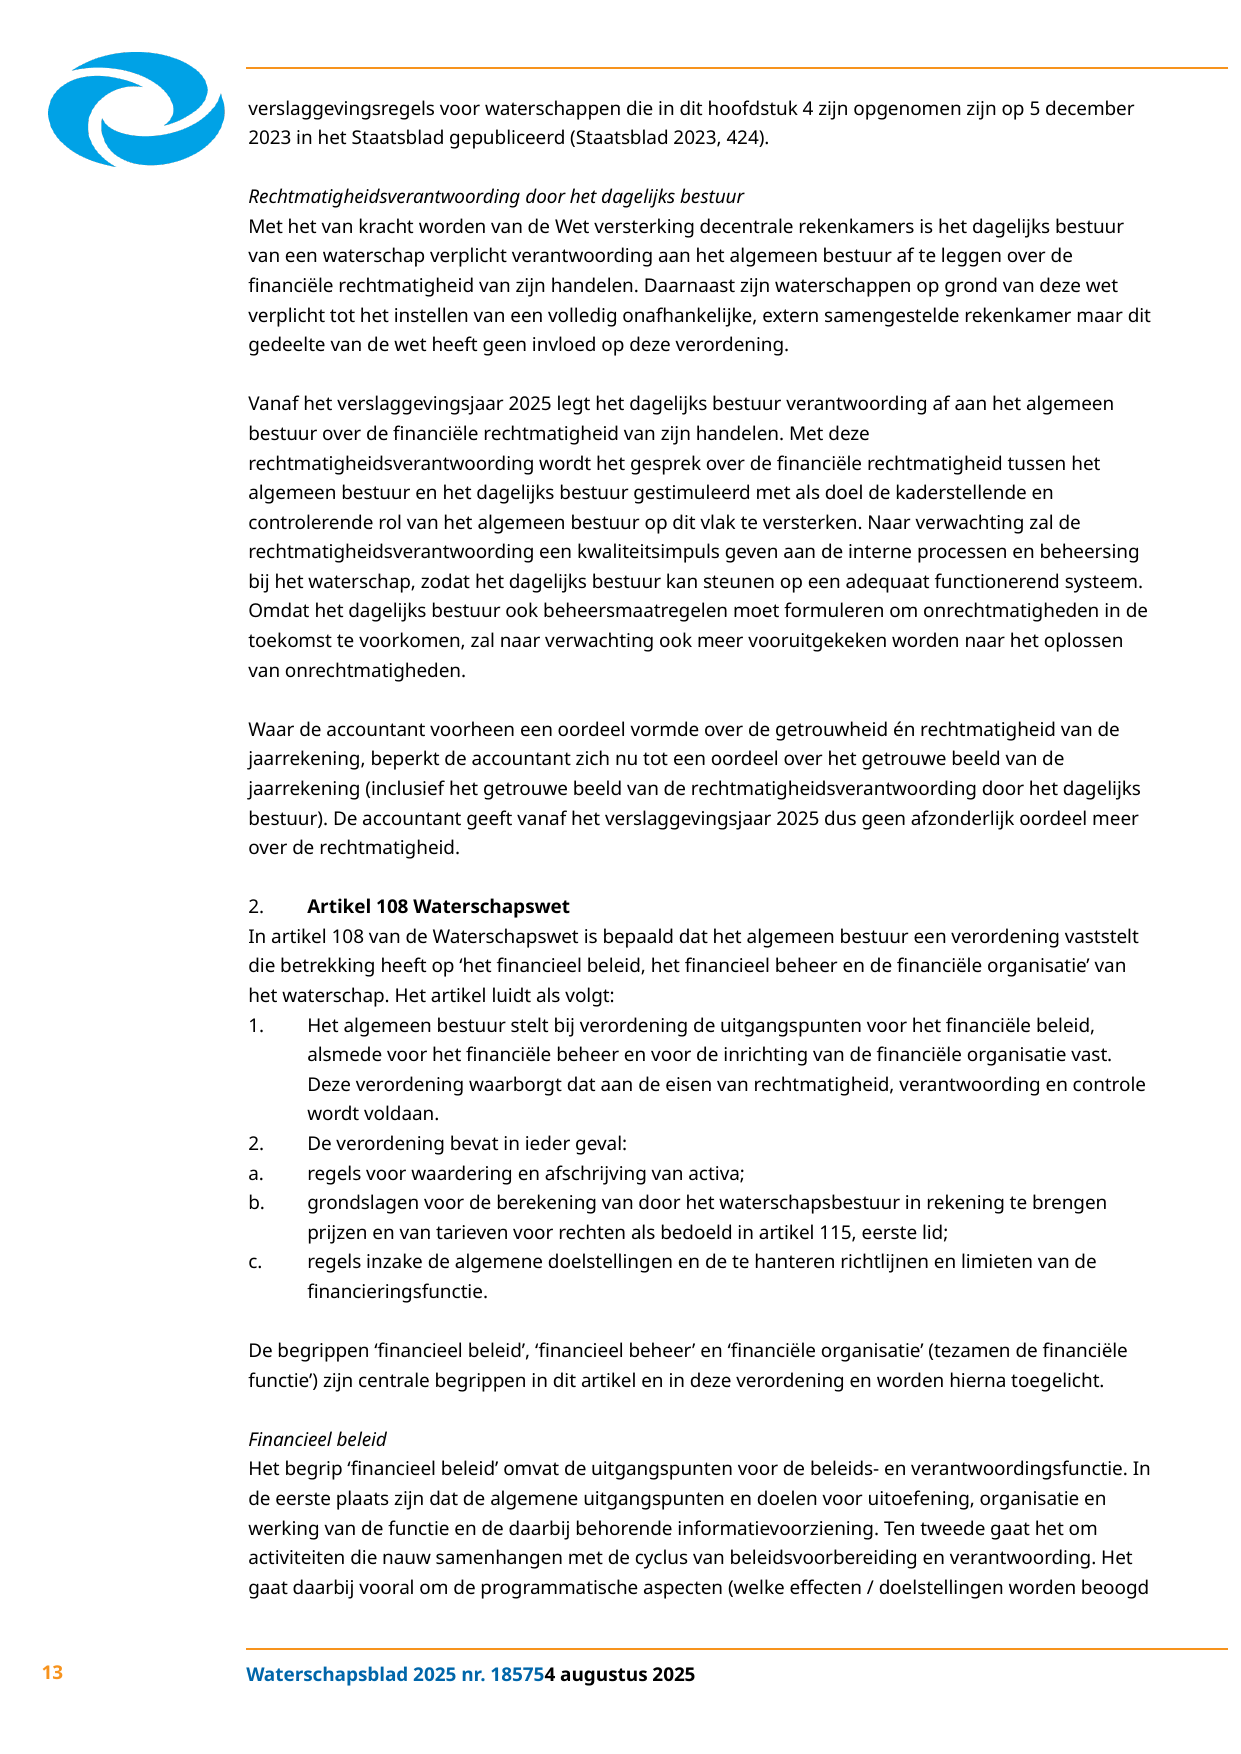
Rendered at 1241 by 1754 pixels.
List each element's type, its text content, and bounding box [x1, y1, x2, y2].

list regels voor waardering en afschrijving van activa; [248, 1160, 1152, 1186]
text Rechtmatigheidsverantwoording door het dagelijks bestuur [248, 183, 1152, 209]
text De begrippen ‘financieel beleid’, ‘financieel beheer’ en ‘financiële organisatie’ (tezamen de financiële functie’) zijn centrale begrippen in dit artikel en in deze verordening en worden hierna toegelicht. [248, 1337, 1152, 1393]
picture [41, 47, 231, 172]
text Het begrip ‘financieel beleid’ omvat de uitgangspunten voor de beleids- en verantwoordingsfunctie. In de eerste plaats zijn dat de algemene uitgangspunten en doelen voor uitoefening, organisatie en werking van de functie en de daarbij behorende informatievoorziening. Ten tweede gaat het om activiteiten die nauw samenhangen met de cyclus van beleidsvoorbereiding en verantwoording. Het gaat daarbij vooral om de programmatische aspecten (welke effecten / doelstellingen worden beoogd [248, 1456, 1152, 1600]
list grondslagen voor de berekening van door het waterschapsbestuur in rekening te brengen prijzen en van tarieven voor rechten als bedoeld in artikel 115, eerste lid; [248, 1189, 1152, 1245]
text Met het van kracht worden van de Wet versterking decentrale rekenkamers is het dagelijks bestuur van een waterschap verplicht verantwoording aan het algemeen bestuur af te leggen over de financiële rechtmatigheid van zijn handelen. Daarnaast zijn waterschappen op grond van deze wet verplicht tot het instellen van een volledig onafhankelijke, extern samengestelde rekenkamer maar dit gedeelte van de wet heeft geen invloed op deze verordening. [248, 213, 1152, 357]
text Vanaf het verslaggevingsjaar 2025 legt het dagelijks bestuur verantwoording af aan het algemeen bestuur over de financiële rechtmatigheid van zijn handelen. Met deze rechtmatigheidsverantwoording wordt het gesprek over de financiële rechtmatigheid tussen het algemeen bestuur en het dagelijks bestuur gestimuleerd met als doel de kaderstellende en controlerende rol van het algemeen bestuur op dit vlak te versterken. Naar verwachting zal de rechtmatigheidsverantwoording een kwaliteitsimpuls geven aan de interne processen en beheersing bij het waterschap, zodat het dagelijks bestuur kan steunen op een adequaat functionerend systeem. Omdat het dagelijks bestuur ook beheersmaatregelen moet formuleren om onrechtmatigheden in de toekomst te voorkomen, zal naar verwachting ook meer vooruitgekeken worden naar het oplossen van onrechtmatigheden. [248, 391, 1152, 683]
text Financieel beleid [248, 1426, 1152, 1452]
list Artikel 108 Waterschapswet [248, 893, 1152, 919]
text In artikel 108 van de Waterschapswet is bepaald dat het algemeen bestuur een verordening vaststelt die betrekking heeft op ‘het financieel beleid, het financieel beheer en de financiële organisatie’ van het waterschap. Het artikel luidt als volgt: [248, 923, 1152, 1008]
list regels inzake de algemene doelstellingen en de te hanteren richtlijnen en limieten van de financieringsfunctie. [248, 1248, 1152, 1304]
list De verordening bevat in ieder geval: [248, 1130, 1152, 1156]
text Waar de accountant voorheen een oordeel vormde over de getrouwheid én rechtmatigheid van de jaarrekening, beperkt de accountant zich nu tot een oordeel over het getrouwe beeld van de jaarrekening (inclusief het getrouwe beeld van de rechtmatigheidsverantwoording door het dagelijks bestuur). De accountant geeft vanaf het verslaggevingsjaar 2025 dus geen afzonderlijk oordeel meer over de rechtmatigheid. [248, 716, 1152, 860]
text verslaggevingsregels voor waterschappen die in dit hoofdstuk 4 zijn opgenomen zijn op 5 december 2023 in het Staatsblad gepubliceerd (Staatsblad 2023, 424). [248, 95, 1152, 150]
list Het algemeen bestuur stelt bij verordening de uitgangspunten voor het financiële beleid, alsmede voor het financiële beheer en voor de inrichting van de financiële organisatie vast. Deze verordening waarborgt dat aan de eisen van rechtmatigheid, verantwoording en controle wordt voldaan. [248, 1012, 1152, 1126]
